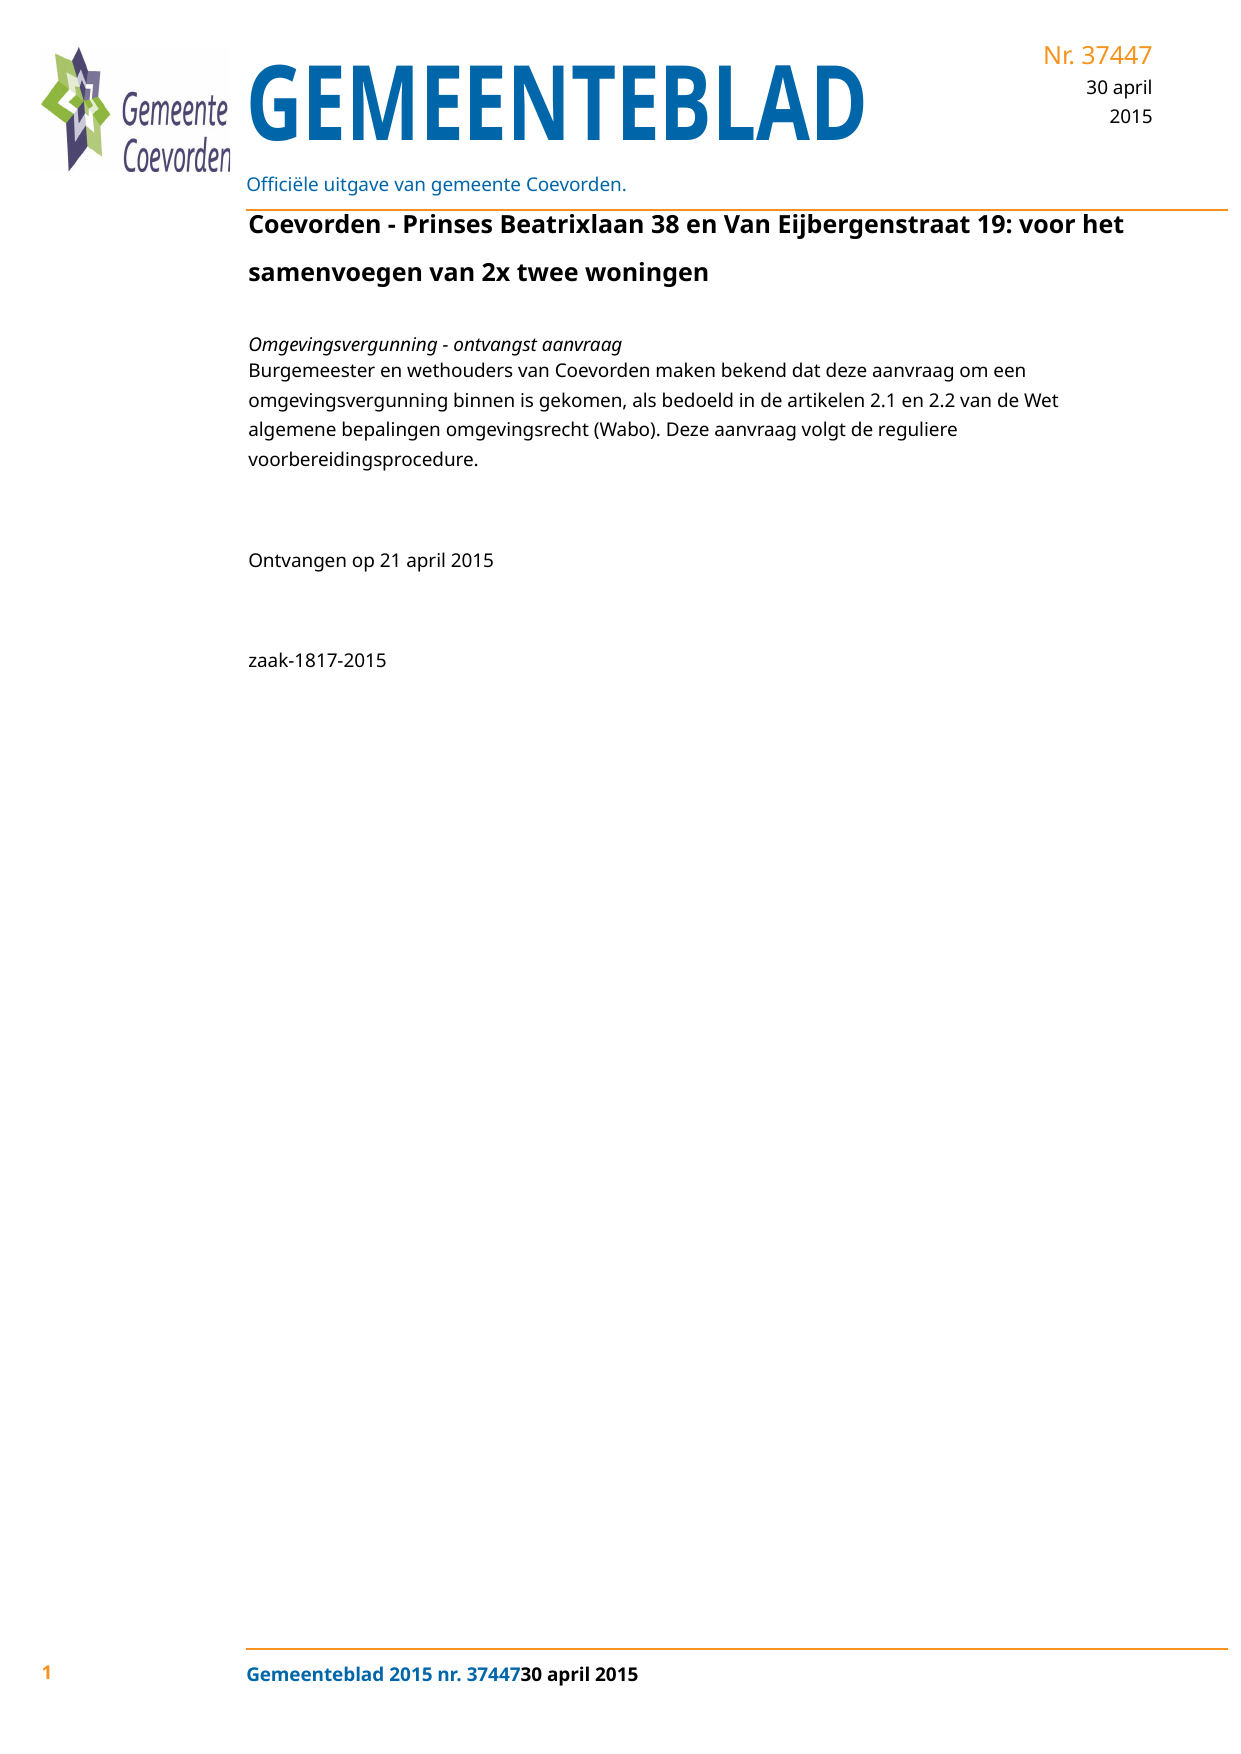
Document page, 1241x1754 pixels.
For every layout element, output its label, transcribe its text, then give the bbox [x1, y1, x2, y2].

text zaak-1817-2015 [248, 648, 1152, 673]
text Omgevingsvergunning - ontvangst aanvraag [248, 331, 1152, 357]
text Ontvangen op 21 april 2015 [248, 547, 1152, 572]
text Coevorden - Prinses Beatrixlaan 38 en Van Eijbergenstraat 19: voor het samenvoegen van 2x twee woningen [248, 211, 1152, 288]
picture [41, 47, 231, 172]
text Burgemeester en wethouders van Coevorden maken bekend dat deze aanvraag om een omgevingsvergunning binnen is gekomen, als bedoeld in de artikelen 2.1 en 2.2 van de Wet algemene bepalingen omgevingsrecht (Wabo). Deze aanvraag volgt de reguliere voorbereidingsprocedure. [248, 357, 1152, 472]
